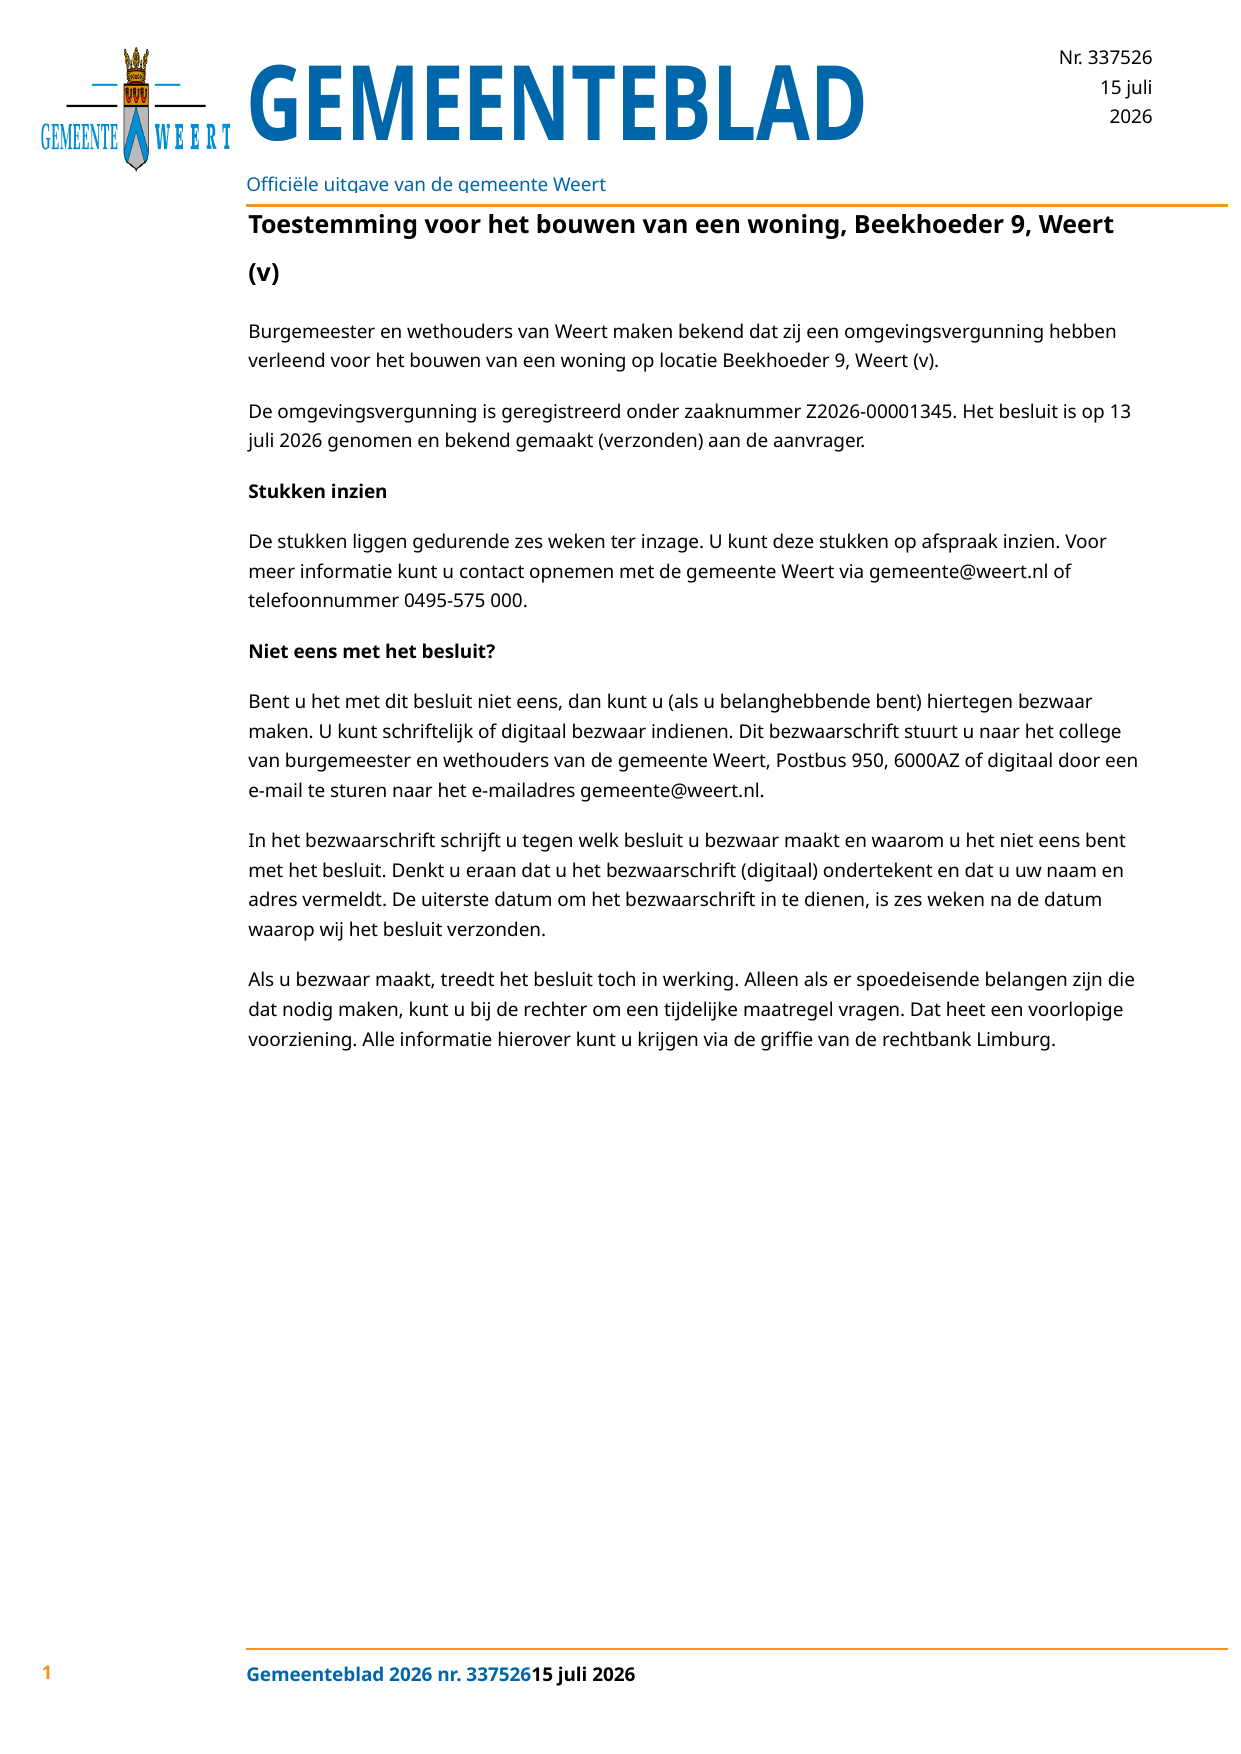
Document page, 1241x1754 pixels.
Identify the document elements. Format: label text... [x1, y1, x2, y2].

text In het bezwaarschrift schrijft u tegen welk besluit u bezwaar maakt en waarom u het niet eens bent met het besluit. Denkt u eraan dat u het bezwaarschrift (digitaal) ondertekent en dat u uw naam en adres vermeldt. De uiterste datum om het bezwaarschrift in te dienen, is zes weken na de datum waarop wij het besluit verzonden. [248, 827, 1152, 942]
text Bent u het met dit besluit niet eens, dan kunt u (als u belanghebbende bent) hiertegen bezwaar maken. U kunt schriftelijk of digitaal bezwaar indienen. Dit bezwaarschrift stuurt u naar het college van burgemeester en wethouders van de gemeente Weert, Postbus 950, 6000AZ of digitaal door een e-mail te sturen naar het e-mailadres gemeente@weert.nl. [248, 688, 1152, 803]
text Burgemeester en wethouders van Weert maken bekend dat zij een omgevingsvergunning hebben verleend voor het bouwen van een woning op locatie Beekhoeder 9, Weert (v). [248, 318, 1152, 373]
text Stukken inzien [248, 478, 1152, 504]
text Toestemming voor het bouwen van een woning, Beekhoeder 9, Weert (v) [248, 207, 1152, 288]
text Niet eens met het besluit? [248, 638, 1152, 664]
text De stukken liggen gedurende zes weken ter inzage. U kunt deze stukken op afspraak inzien. Voor meer informatie kunt u contact opnemen met de gemeente Weert via gemeente@weert.nl of telefoonnummer 0495-575 000. [248, 528, 1152, 613]
text Als u bezwaar maakt, treedt het besluit toch in werking. Alleen als er spoedeisende belangen zijn die dat nodig maken, kunt u bij de rechter om een tijdelijke maatregel vragen. Dat heet een voorlopige voorziening. Alle informatie hierover kunt u krijgen via de griffie van de rechtbank Limburg. [248, 967, 1152, 1052]
picture [41, 47, 231, 172]
text De omgevingsvergunning is geregistreerd onder zaaknummer Z2026-00001345. Het besluit is op 13 juli 2026 genomen en bekend gemaakt (verzonden) aan de aanvrager. [248, 398, 1152, 453]
